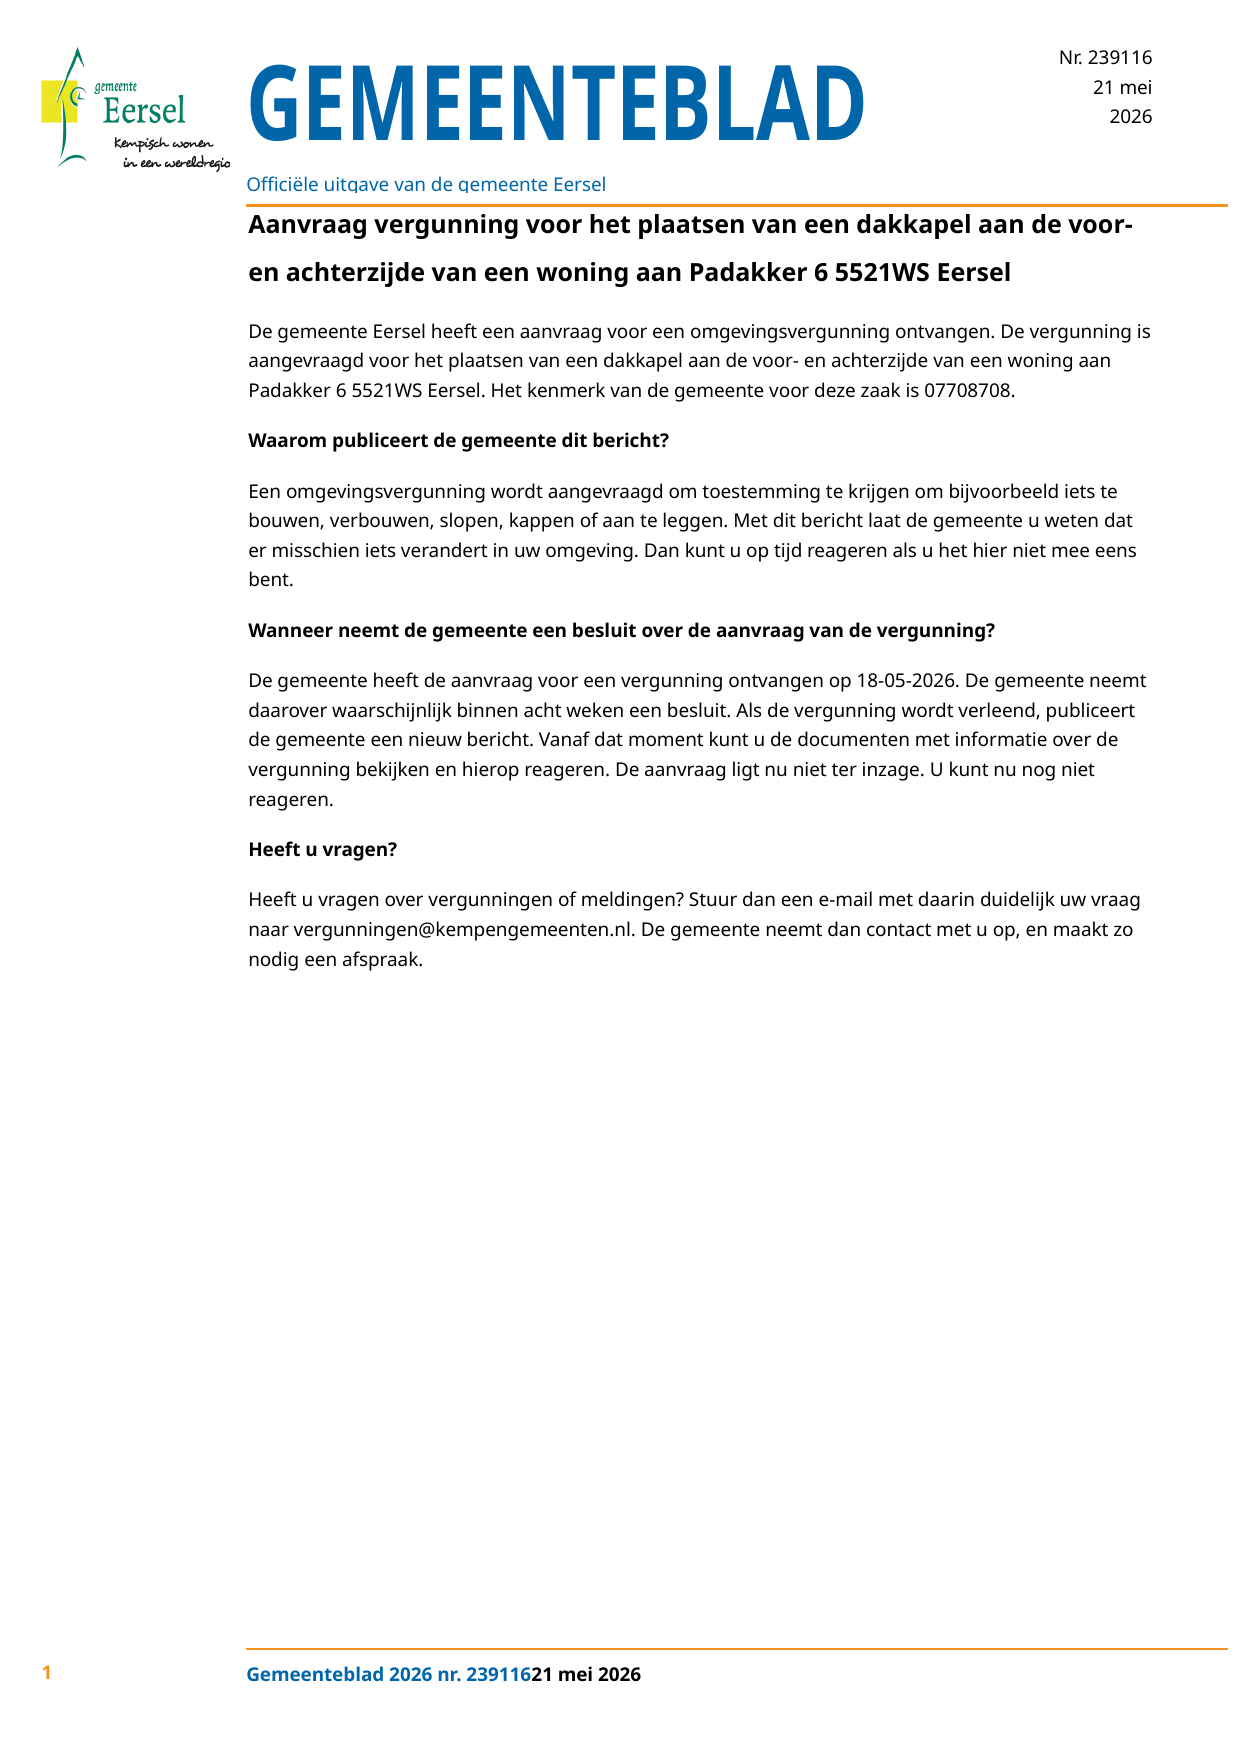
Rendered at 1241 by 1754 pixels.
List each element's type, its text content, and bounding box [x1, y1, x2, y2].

text Waarom publiceert de gemeente dit bericht? [248, 427, 1152, 453]
text De gemeente heeft de aanvraag voor een vergunning ontvangen op 18-05-2026. De gemeente neemt daarover waarschijnlijk binnen acht weken een besluit. Als de vergunning wordt verleend, publiceert de gemeente een nieuw bericht. Vanaf dat moment kunt u de documenten met informatie over de vergunning bekijken en hierop reageren. De aanvraag ligt nu niet ter inzage. U kunt nu nog niet reageren. [248, 667, 1152, 812]
text Heeft u vragen over vergunningen of meldingen? Stuur dan een e-mail met daarin duidelijk uw vraag naar vergunningen@kempengemeenten.nl. De gemeente neemt dan contact met u op, en maakt zo nodig een afspraak. [248, 887, 1152, 972]
picture [41, 47, 231, 172]
text De gemeente Eersel heeft een aanvraag voor een omgevingsvergunning ontvangen. De vergunning is aangevraagd voor het plaatsen van een dakkapel aan de voor- en achterzijde van een woning aan Padakker 6 5521WS Eersel. Het kenmerk van de gemeente voor deze zaak is 07708708. [248, 318, 1152, 403]
text Een omgevingsvergunning wordt aangevraagd om toestemming te krijgen om bijvoorbeeld iets te bouwen, verbouwen, slopen, kappen of aan te leggen. Met dit bericht laat de gemeente u weten dat er misschien iets verandert in uw omgeving. Dan kunt u op tijd reageren als u het hier niet mee eens bent. [248, 478, 1152, 592]
text Wanneer neemt de gemeente een besluit over de aanvraag van de vergunning? [248, 617, 1152, 643]
text Aanvraag vergunning voor het plaatsen van een dakkapel aan de voor- en achterzijde van een woning aan Padakker 6 5521WS Eersel [248, 207, 1152, 288]
text Heeft u vragen? [248, 836, 1152, 862]
